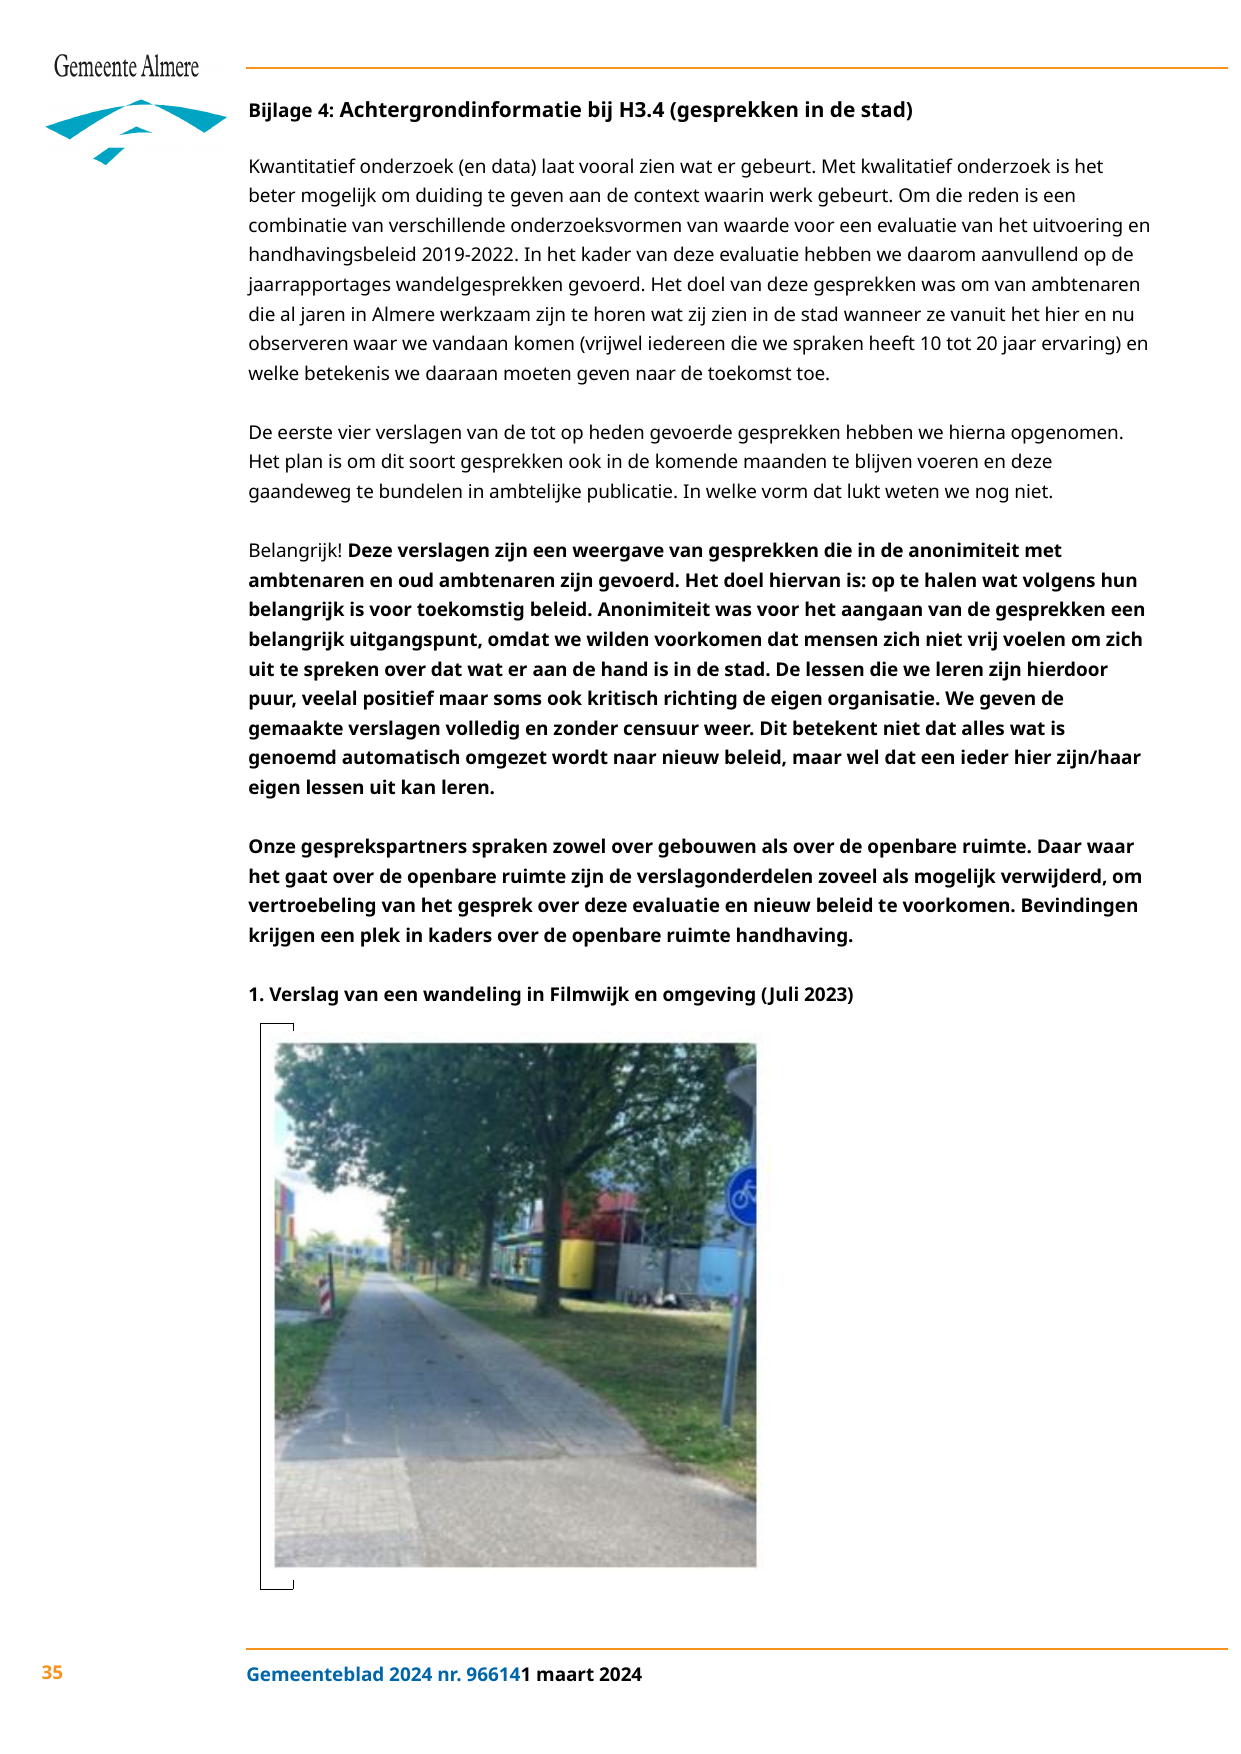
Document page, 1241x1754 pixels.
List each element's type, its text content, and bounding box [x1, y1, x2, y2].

text De eerste vier verslagen van de tot op heden gevoerde gesprekken hebben we hierna opgenomen. Het plan is om dit soort gesprekken ook in de komende maanden te blijven voeren en deze gaandeweg te bundelen in ambtelijke publicatie. In welke vorm dat lukt weten we nog niet. [248, 419, 1152, 504]
picture [268, 1031, 771, 1580]
text Onze gesprekspartners spraken zowel over gebouwen als over de openbare ruimte. Daar waar het gaat over de openbare ruimte zijn de verslagonderdelen zoveel als mogelijk verwijderd, om vertroebeling van het gesprek over deze evaluatie en nieuw beleid te voorkomen. Bevindingen krijgen een plek in kaders over de openbare ruimte handhaving. [248, 833, 1152, 948]
text Belangrijk! Deze verslagen zijn een weergave van gesprekken die in de anonimiteit met ambtenaren en oud ambtenaren zijn gevoerd. Het doel hiervan is: op te halen wat volgens hun belangrijk is voor toekomstig beleid. Anonimiteit was voor het aangaan van de gesprekken een belangrijk uitgangspunt, omdat we wilden voorkomen dat mensen zich niet vrij voelen om zich uit te spreken over dat wat er aan de hand is in de stad. De lessen die we leren zijn hierdoor puur, veelal positief maar soms ook kritisch richting de eigen organisatie. We geven de gemaakte verslagen volledig en zonder censuur weer. Dit betekent niet dat alles wat is genoemd automatisch omgezet wordt naar nieuw beleid, maar wel dat een ieder hier zijn/haar eigen lessen uit kan leren. [248, 537, 1152, 800]
text 1. Verslag van een wandeling in Filmwijk en omgeving (Juli 2023) [248, 981, 1152, 1007]
text Kwantitatief onderzoek (en data) laat vooral zien wat er gebeurt. Met kwalitatief onderzoek is het beter mogelijk om duiding te geven aan de context waarin werk gebeurt. Om die reden is een combinatie van verschillende onderzoeksvormen van waarde voor een evaluatie van het uitvoering en handhavingsbeleid 2019-2022. In het kader van deze evaluatie hebben we daarom aanvullend op de jaarrapportages wandelgesprekken gevoerd. Het doel van deze gesprekken was om van ambtenaren die al jaren in Almere werkzaam zijn te horen wat zij zien in de stad wanneer ze vanuit het hier en nu observeren waar we vandaan komen (vrijwel iedereen die we spraken heeft 10 tot 20 jaar ervaring) en welke betekenis we daaraan moeten geven naar de toekomst toe. [248, 153, 1152, 386]
picture [41, 47, 231, 172]
text Bijlage 4: Achtergrondinformatie bij H3.4 (gesprekken in de stad) [248, 95, 1152, 123]
